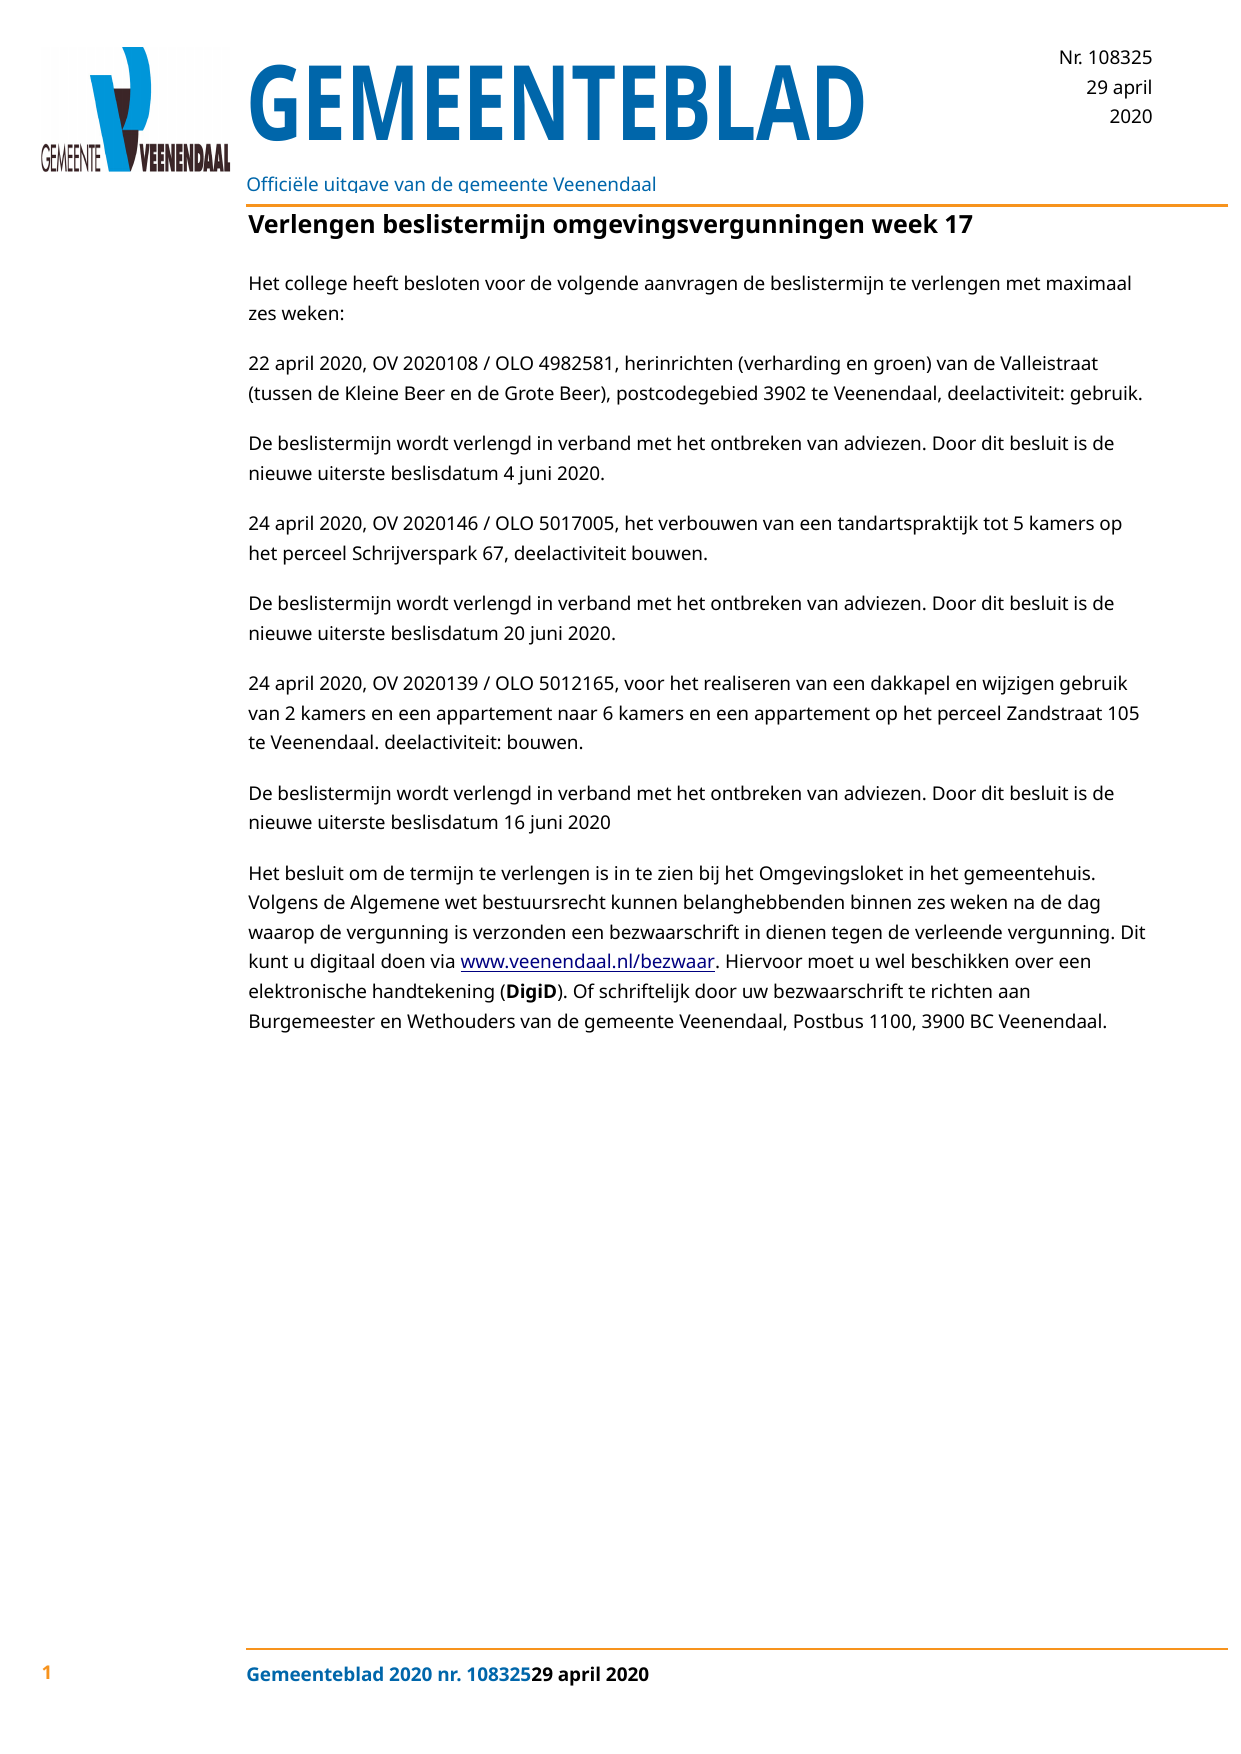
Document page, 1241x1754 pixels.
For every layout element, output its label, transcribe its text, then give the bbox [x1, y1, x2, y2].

text 22 april 2020, OV 2020108 / OLO 4982581, herinrichten (verharding en groen) van de Valleistraat (tussen de Kleine Beer en de Grote Beer), postcodegebied 3902 te Veenendaal, deelactiviteit: gebruik. [248, 350, 1152, 406]
text De beslistermijn wordt verlengd in verband met het ontbreken van adviezen. Door dit besluit is de nieuwe uiterste beslisdatum 4 juni 2020. [248, 430, 1152, 486]
text Het besluit om de termijn te verlengen is in te zien bij het Omgevingsloket in het gemeentehuis. Volgens de Algemene wet bestuursrecht kunnen belanghebbenden binnen zes weken na de dag waarop de vergunning is verzonden een bezwaarschrift in dienen tegen de verleende vergunning. Dit kunt u digitaal doen via www.veenendaal.nl/bezwaar. Hiervoor moet u wel beschikken over een elektronische handtekening (DigiD). Of schriftelijk door uw bezwaarschrift te richten aan Burgemeester en Wethouders van de gemeente Veenendaal, Postbus 1100, 3900 BC Veenendaal. [248, 860, 1152, 1033]
text 24 april 2020, OV 2020146 / OLO 5017005, het verbouwen van een tandartspraktijk tot 5 kamers op het perceel Schrijverspark 67, deelactiviteit bouwen. [248, 510, 1152, 566]
picture [41, 47, 130, 172]
picture [123, 47, 231, 172]
text De beslistermijn wordt verlengd in verband met het ontbreken van adviezen. Door dit besluit is de nieuwe uiterste beslisdatum 20 juni 2020. [248, 590, 1152, 646]
text Verlengen beslistermijn omgevingsvergunningen week 17 [248, 207, 1152, 241]
text Het college heeft besloten voor de volgende aanvragen de beslistermijn te verlengen met maximaal zes weken: [248, 270, 1152, 326]
text 24 april 2020, OV 2020139 / OLO 5012165, voor het realiseren van een dakkapel en wijzigen gebruik van 2 kamers en een appartement naar 6 kamers en een appartement op het perceel Zandstraat 105 te Veenendaal. deelactiviteit: bouwen. [248, 670, 1152, 755]
text De beslistermijn wordt verlengd in verband met het ontbreken van adviezen. Door dit besluit is de nieuwe uiterste beslisdatum 16 juni 2020 [248, 780, 1152, 835]
